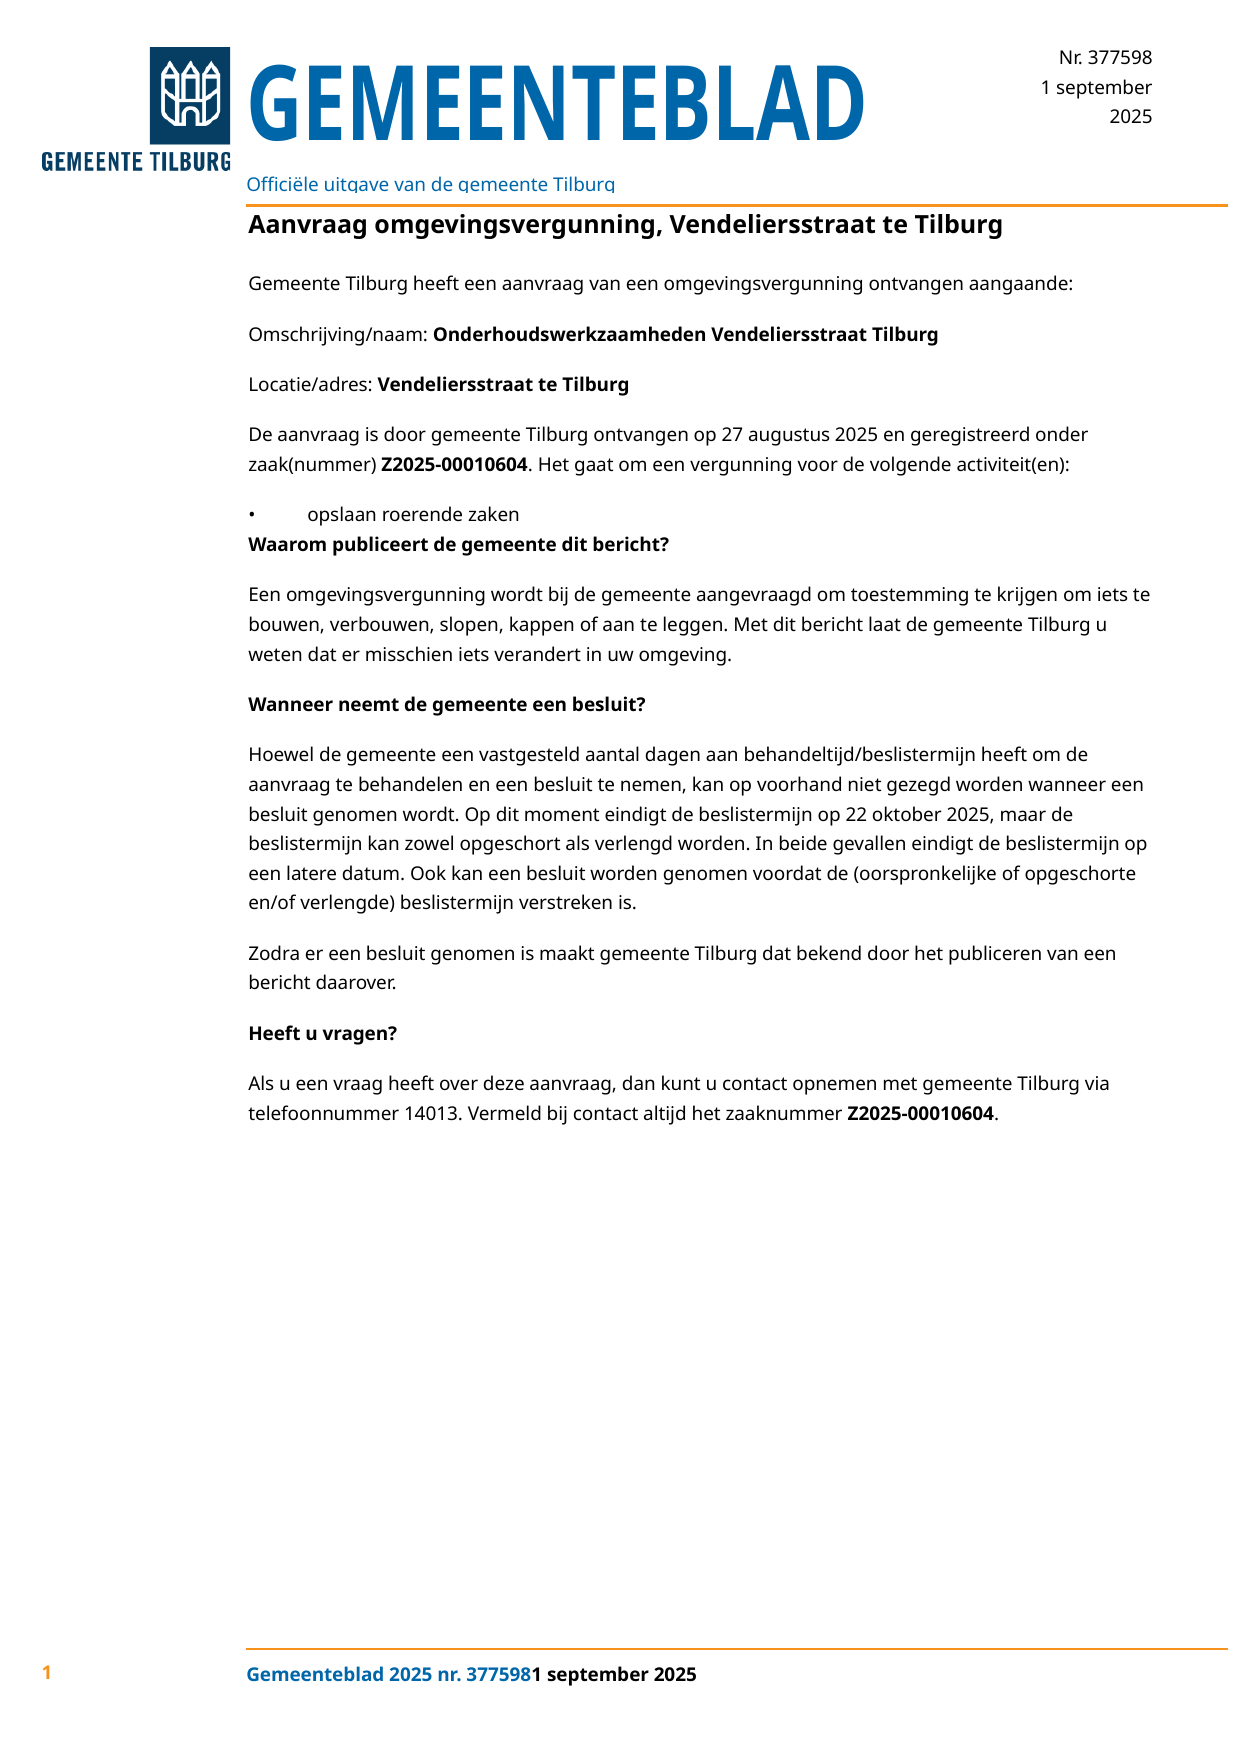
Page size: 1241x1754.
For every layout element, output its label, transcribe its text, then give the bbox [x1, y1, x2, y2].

text Waarom publiceert de gemeente dit bericht? [248, 531, 1152, 557]
text Zodra er een besluit genomen is maakt gemeente Tilburg dat bekend door het publiceren van een bericht daarover. [248, 940, 1152, 995]
text Hoewel de gemeente een vastgesteld aantal dagen aan behandeltijd/beslistermijn heeft om de aanvraag te behandelen en een besluit te nemen, kan op voorhand niet gezegd worden wanneer een besluit genomen wordt. Op dit moment eindigt de beslistermijn op 22 oktober 2025, maar de beslistermijn kan zowel opgeschort als verlengd worden. In beide gevallen eindigt de beslistermijn op een latere datum. Ook kan een besluit worden genomen voordat de (oorspronkelijke of opgeschorte en/of verlengde) beslistermijn verstreken is. [248, 742, 1152, 915]
text Een omgevingsvergunning wordt bij de gemeente aangevraagd om toestemming te krijgen om iets te bouwen, verbouwen, slopen, kappen of aan te leggen. Met dit bericht laat de gemeente Tilburg u weten dat er misschien iets verandert in uw omgeving. [248, 582, 1152, 666]
text Gemeente Tilburg heeft een aanvraag van een omgevingsvergunning ontvangen aangaande: [248, 270, 1152, 296]
text Als u een vraag heeft over deze aanvraag, dan kunt u contact opnemen met gemeente Tilburg via telefoonnummer 14013. Vermeld bij contact altijd het zaaknummer Z2025-00010604. [248, 1070, 1152, 1126]
text Wanneer neemt de gemeente een besluit? [248, 691, 1152, 717]
text Aanvraag omgevingsvergunning, Vendeliersstraat te Tilburg [248, 207, 1152, 241]
text Omschrijving/naam: Onderhoudswerkzaamheden Vendeliersstraat Tilburg [248, 321, 1152, 346]
text Heeft u vragen? [248, 1020, 1152, 1046]
text Locatie/adres: Vendeliersstraat te Tilburg [248, 371, 1152, 397]
picture [41, 47, 231, 172]
text De aanvraag is door gemeente Tilburg ontvangen op 27 augustus 2025 en geregistreerd onder zaak(nummer) Z2025-00010604. Het gaat om een vergunning voor de volgende activiteit(en): [248, 422, 1152, 477]
list opslaan roerende zaken [248, 502, 1152, 527]
